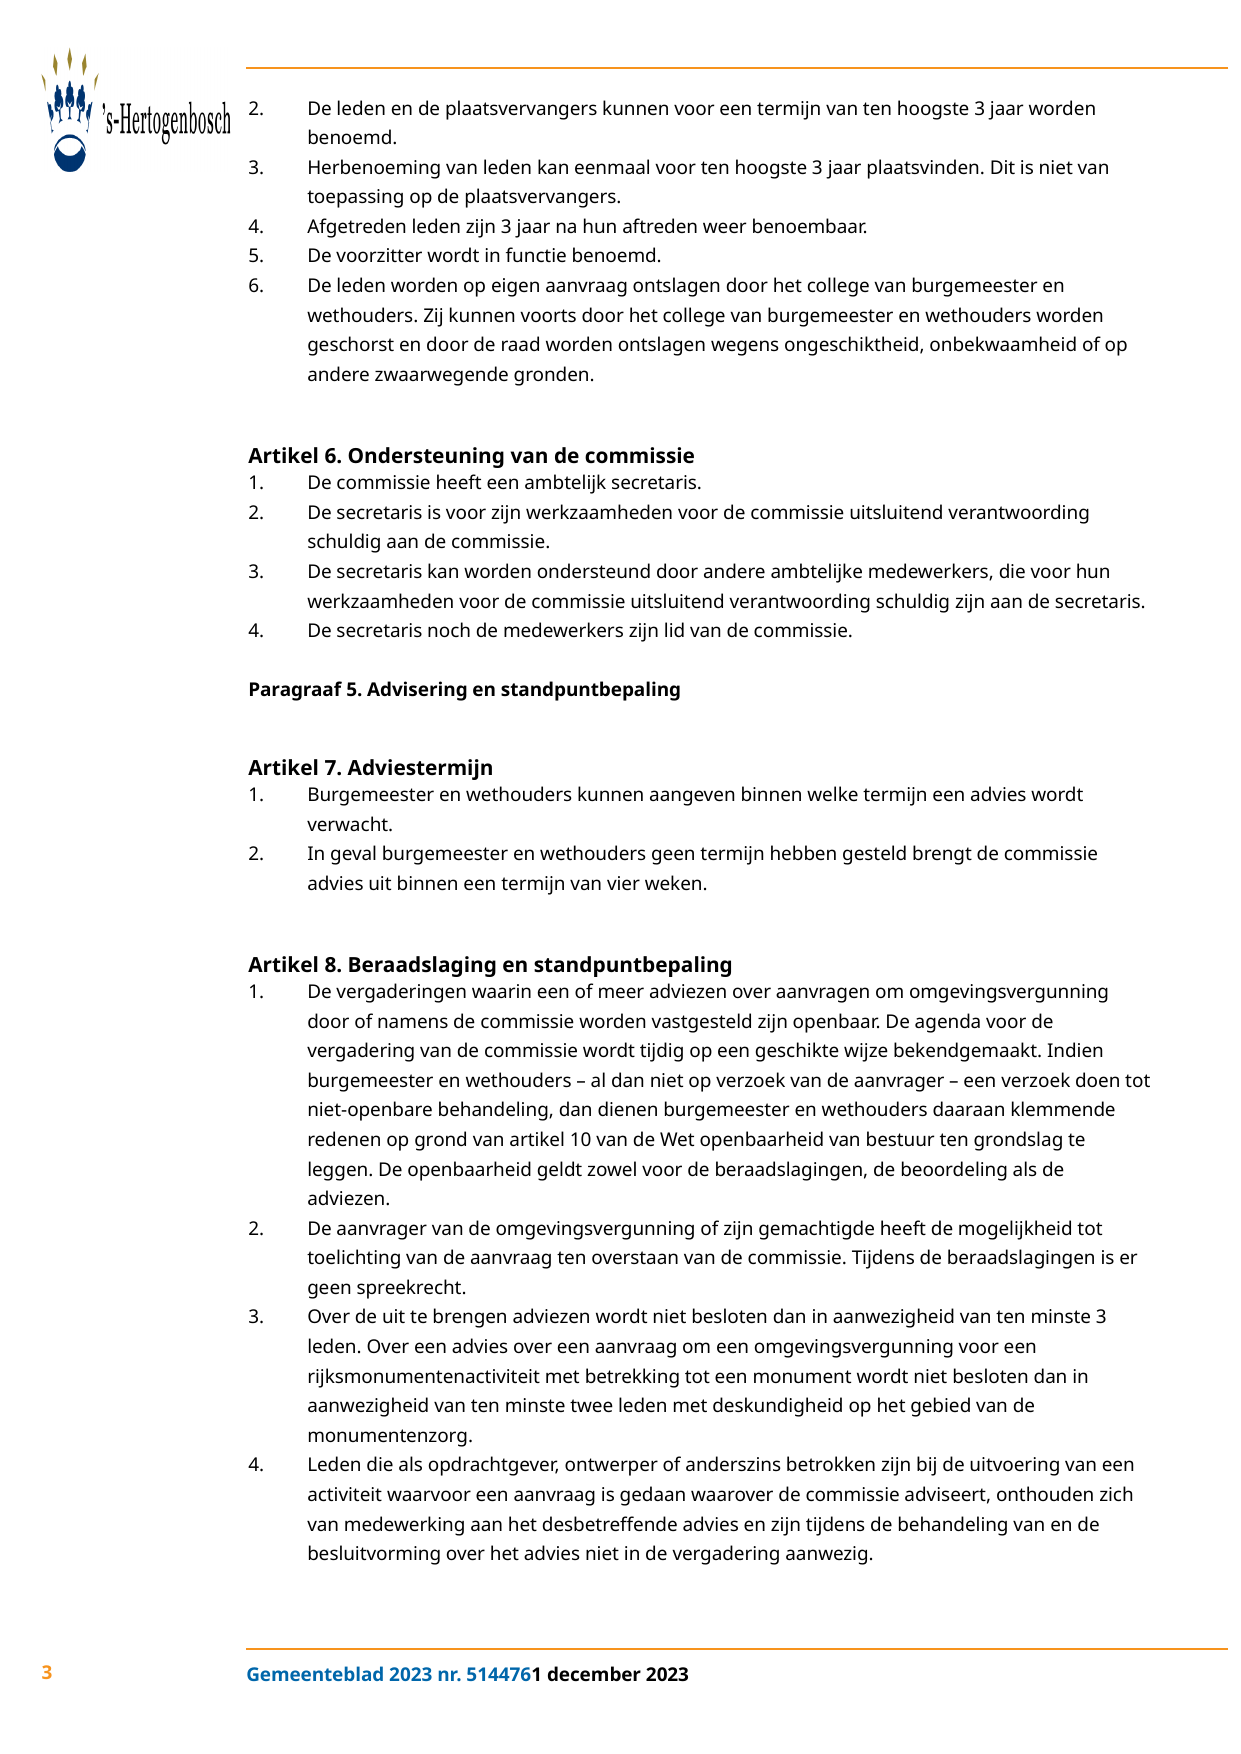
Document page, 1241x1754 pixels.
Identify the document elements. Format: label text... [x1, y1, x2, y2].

text Artikel 6. Ondersteuning van de commissie [248, 441, 1152, 469]
picture [41, 47, 231, 172]
list De leden worden op eigen aanvraag ontslagen door het college van burgemeester en wethouders. Zij kunnen voorts door het college van burgemeester en wethouders worden geschorst en door de raad worden ontslagen wegens ongeschiktheid, onbekwaamheid of op andere zwaarwegende gronden. [248, 272, 1152, 387]
list Afgetreden leden zijn 3 jaar na hun aftreden weer benoembaar. [248, 213, 1152, 239]
text Paragraaf 5. Advisering en standpuntbepaling [248, 677, 1152, 702]
list De vergaderingen waarin een of meer adviezen over aanvragen om omgevingsvergunning door of namens de commissie worden vastgesteld zijn openbaar. De agenda voor de vergadering van de commissie wordt tijdig op een geschikte wijze bekendgemaakt. Indien burgemeester en wethouders – al dan niet op verzoek van de aanvrager – een verzoek doen tot niet-openbare behandeling, dan dienen burgemeester en wethouders daaraan klemmende redenen op grond van artikel 10 van de Wet openbaarheid van bestuur ten grondslag te leggen. De openbaarheid geldt zowel voor de beraadslagingen, de beoordeling als de adviezen. [248, 978, 1152, 1211]
list De commissie heeft een ambtelijk secretaris. [248, 469, 1152, 495]
list De secretaris noch de medewerkers zijn lid van de commissie. [248, 617, 1152, 643]
list De aanvrager van de omgevingsvergunning of zijn gemachtigde heeft de mogelijkheid tot toelichting van de aanvraag ten overstaan van de commissie. Tijdens de beraadslagingen is er geen spreekrecht. [248, 1215, 1152, 1300]
text Artikel 8. Beraadslaging en standpuntbepaling [248, 950, 1152, 978]
list Burgemeester en wethouders kunnen aangeven binnen welke termijn een advies wordt verwacht. [248, 781, 1152, 836]
list Leden die als opdrachtgever, ontwerper of anderszins betrokken zijn bij de uitvoering van een activiteit waarvoor een aanvraag is gedaan waarover de commissie adviseert, onthouden zich van medewerking aan het desbetreffende advies en zijn tijdens de behandeling van en de besluitvorming over het advies niet in de vergadering aanwezig. [248, 1452, 1152, 1566]
list Herbenoeming van leden kan eenmaal voor ten hoogste 3 jaar plaatsvinden. Dit is niet van toepassing op de plaatsvervangers. [248, 154, 1152, 209]
list De leden en de plaatsvervangers kunnen voor een termijn van ten hoogste 3 jaar worden benoemd. [248, 95, 1152, 150]
list De secretaris kan worden ondersteund door andere ambtelijke medewerkers, die voor hun werkzaamheden voor de commissie uitsluitend verantwoording schuldig zijn aan de secretaris. [248, 558, 1152, 613]
list De secretaris is voor zijn werkzaamheden voor de commissie uitsluitend verantwoording schuldig aan de commissie. [248, 499, 1152, 554]
list In geval burgemeester en wethouders geen termijn hebben gesteld brengt de commissie advies uit binnen een termijn van vier weken. [248, 840, 1152, 896]
list De voorzitter wordt in functie benoemd. [248, 243, 1152, 268]
list Over de uit te brengen adviezen wordt niet besloten dan in aanwezigheid van ten minste 3 leden. Over een advies over een aanvraag om een omgevingsvergunning voor een rijksmonumentenactiviteit met betrekking tot een monument wordt niet besloten dan in aanwezigheid van ten minste twee leden met deskundigheid op het gebied van de monumentenzorg. [248, 1304, 1152, 1448]
text Artikel 7. Adviestermijn [248, 753, 1152, 781]
